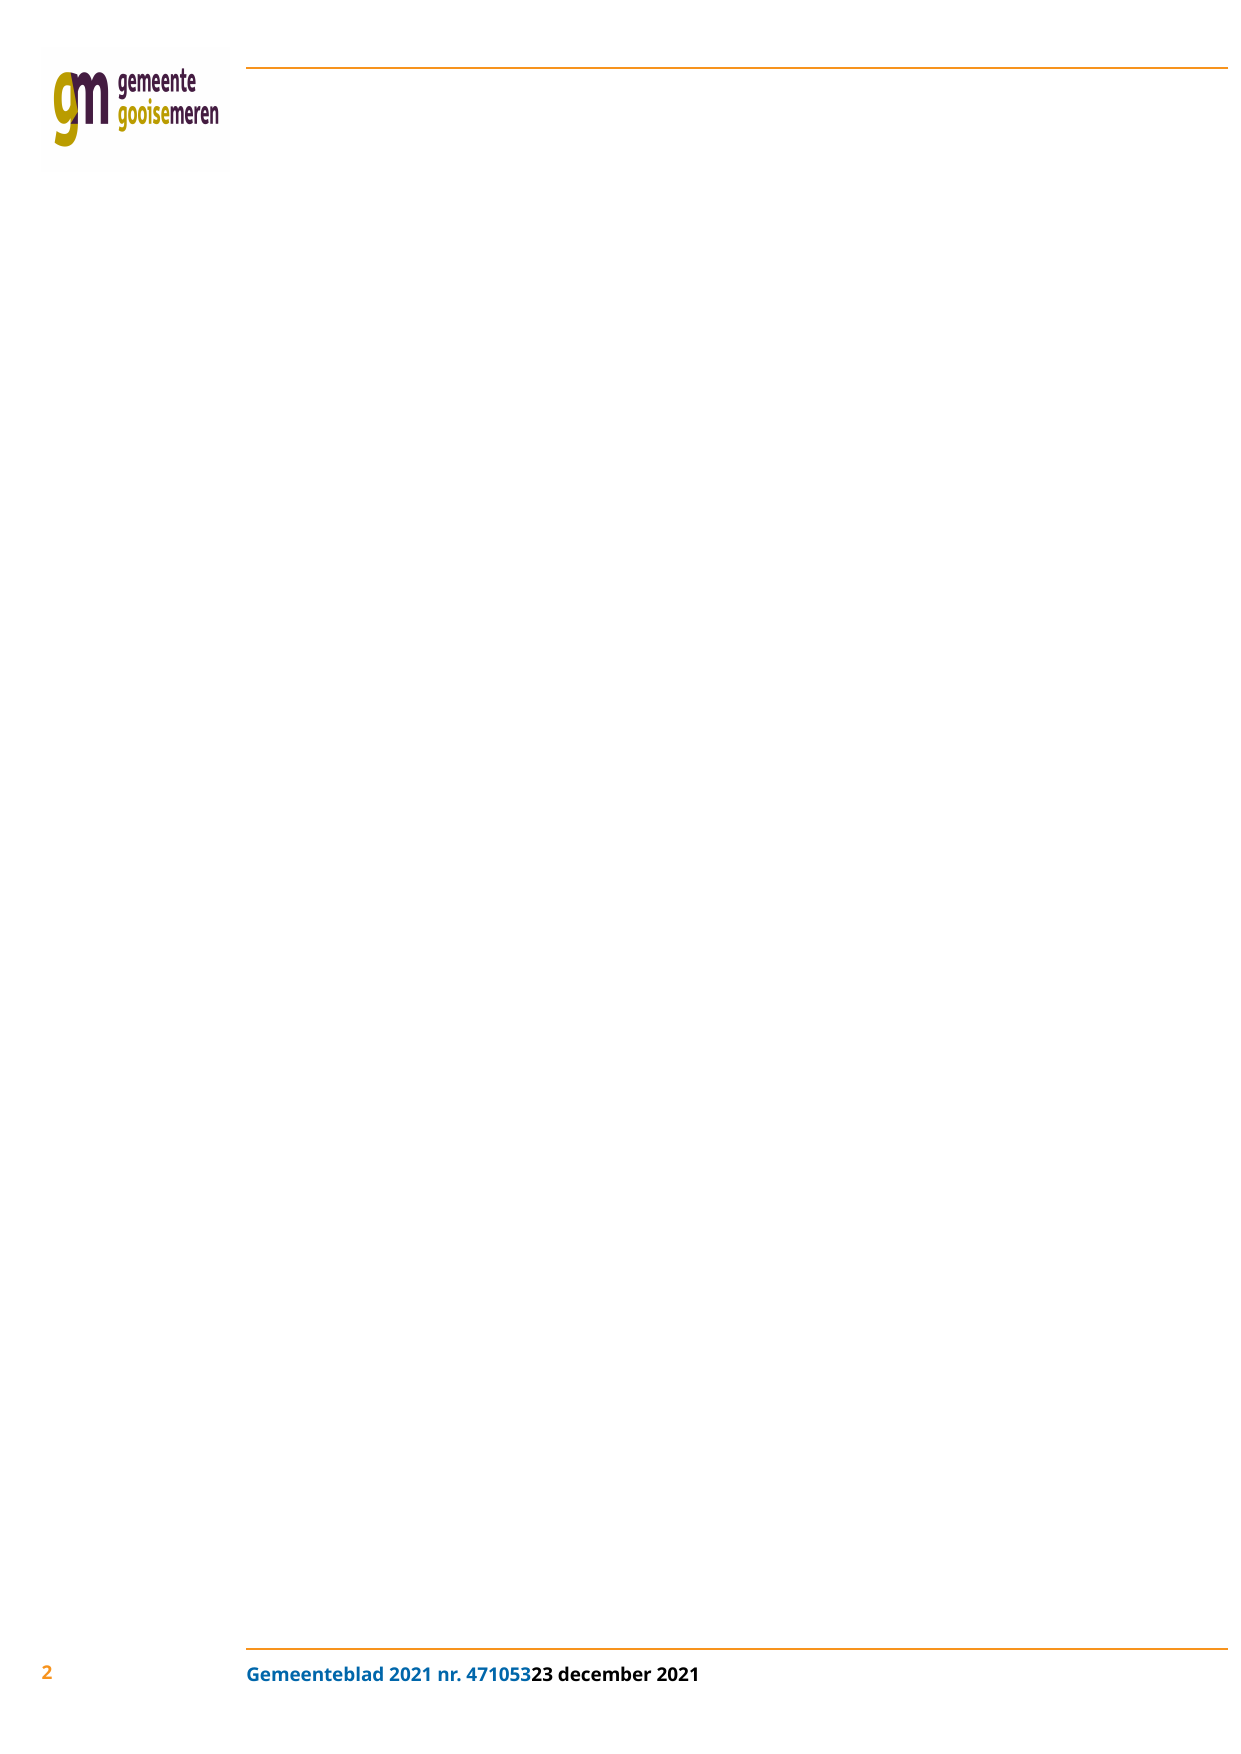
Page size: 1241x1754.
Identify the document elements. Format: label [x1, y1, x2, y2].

picture [41, 47, 231, 172]
